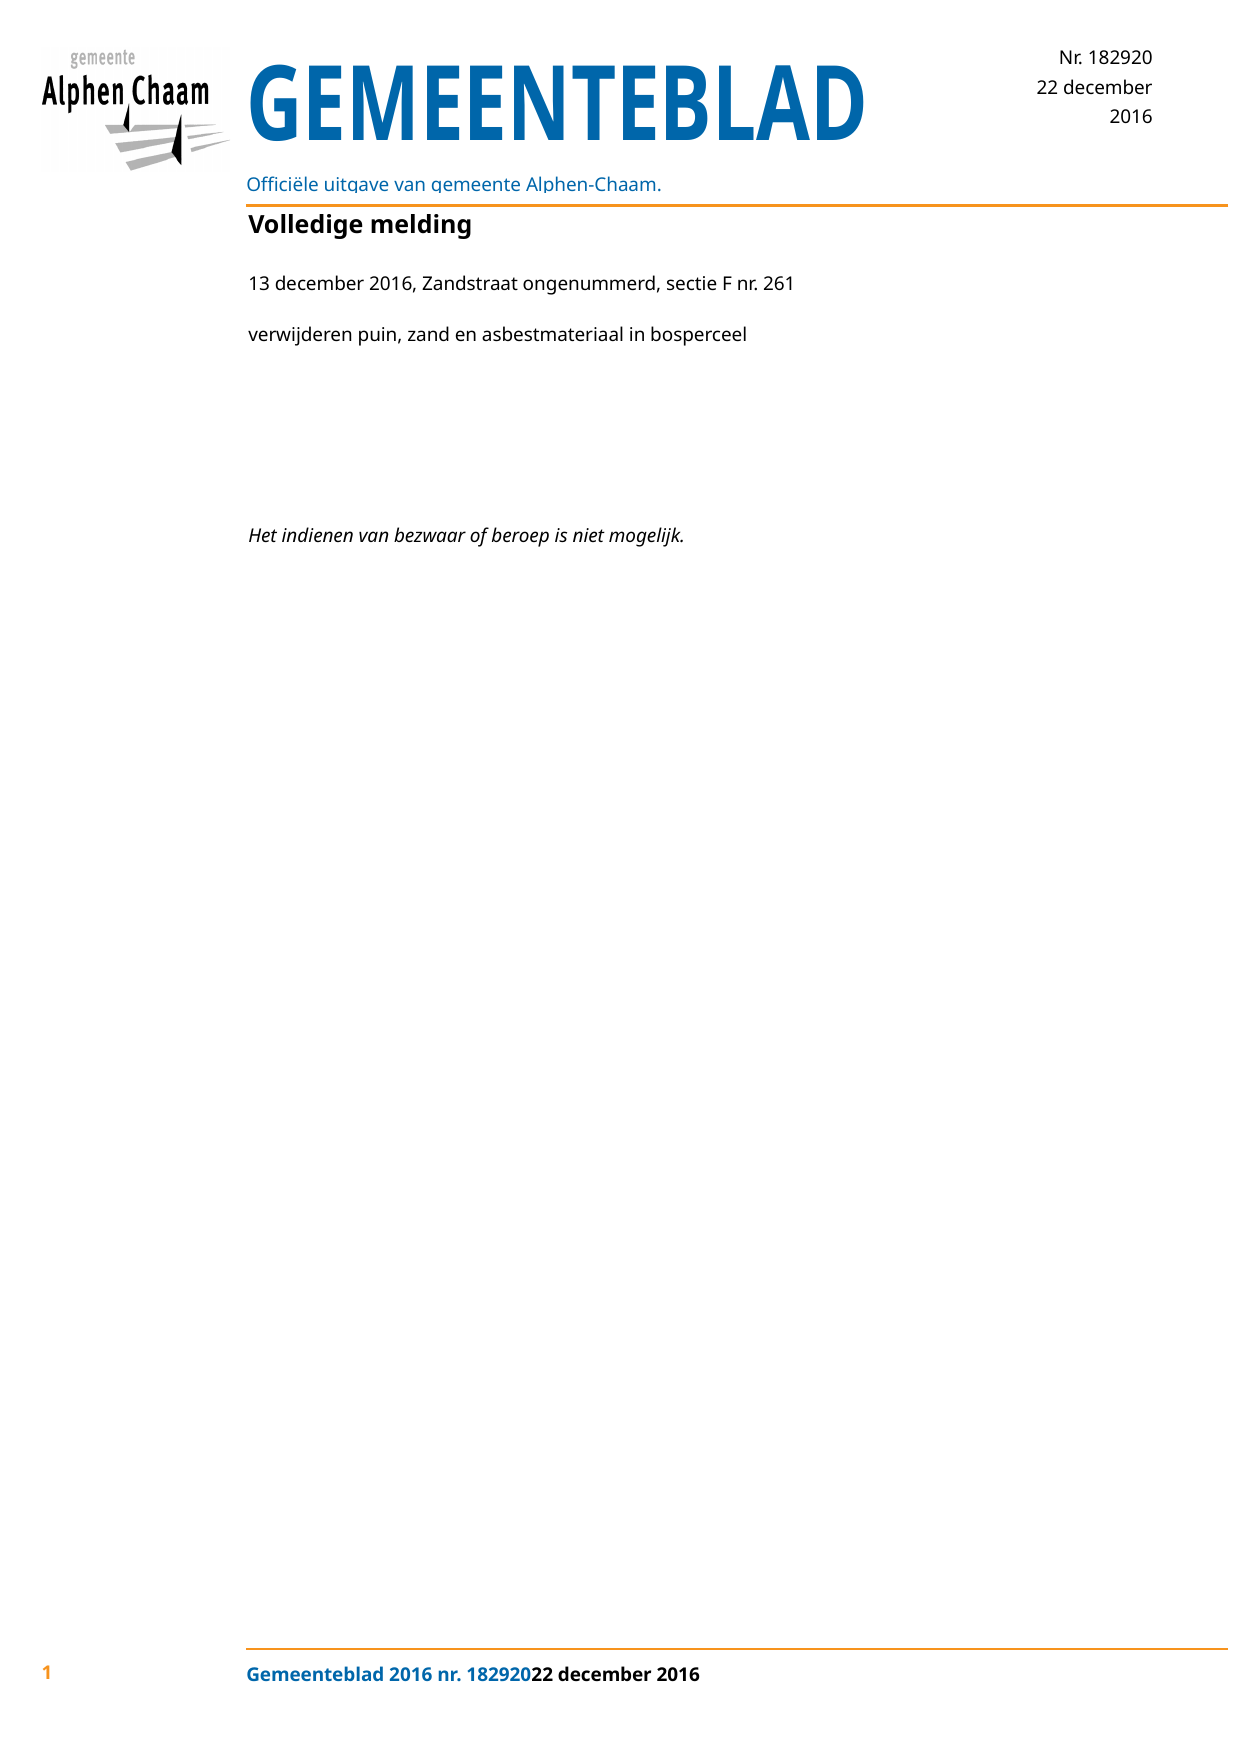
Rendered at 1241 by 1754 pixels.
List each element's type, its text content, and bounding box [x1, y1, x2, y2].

text verwijderen puin, zand en asbestmateriaal in bosperceel [248, 321, 1152, 346]
text 13 december 2016, Zandstraat ongenummerd, sectie F nr. 261 [248, 270, 1152, 296]
text Volledige melding [248, 207, 1152, 241]
text Het indienen van bezwaar of beroep is niet mogelijk. [248, 522, 1152, 548]
picture [41, 47, 231, 172]
